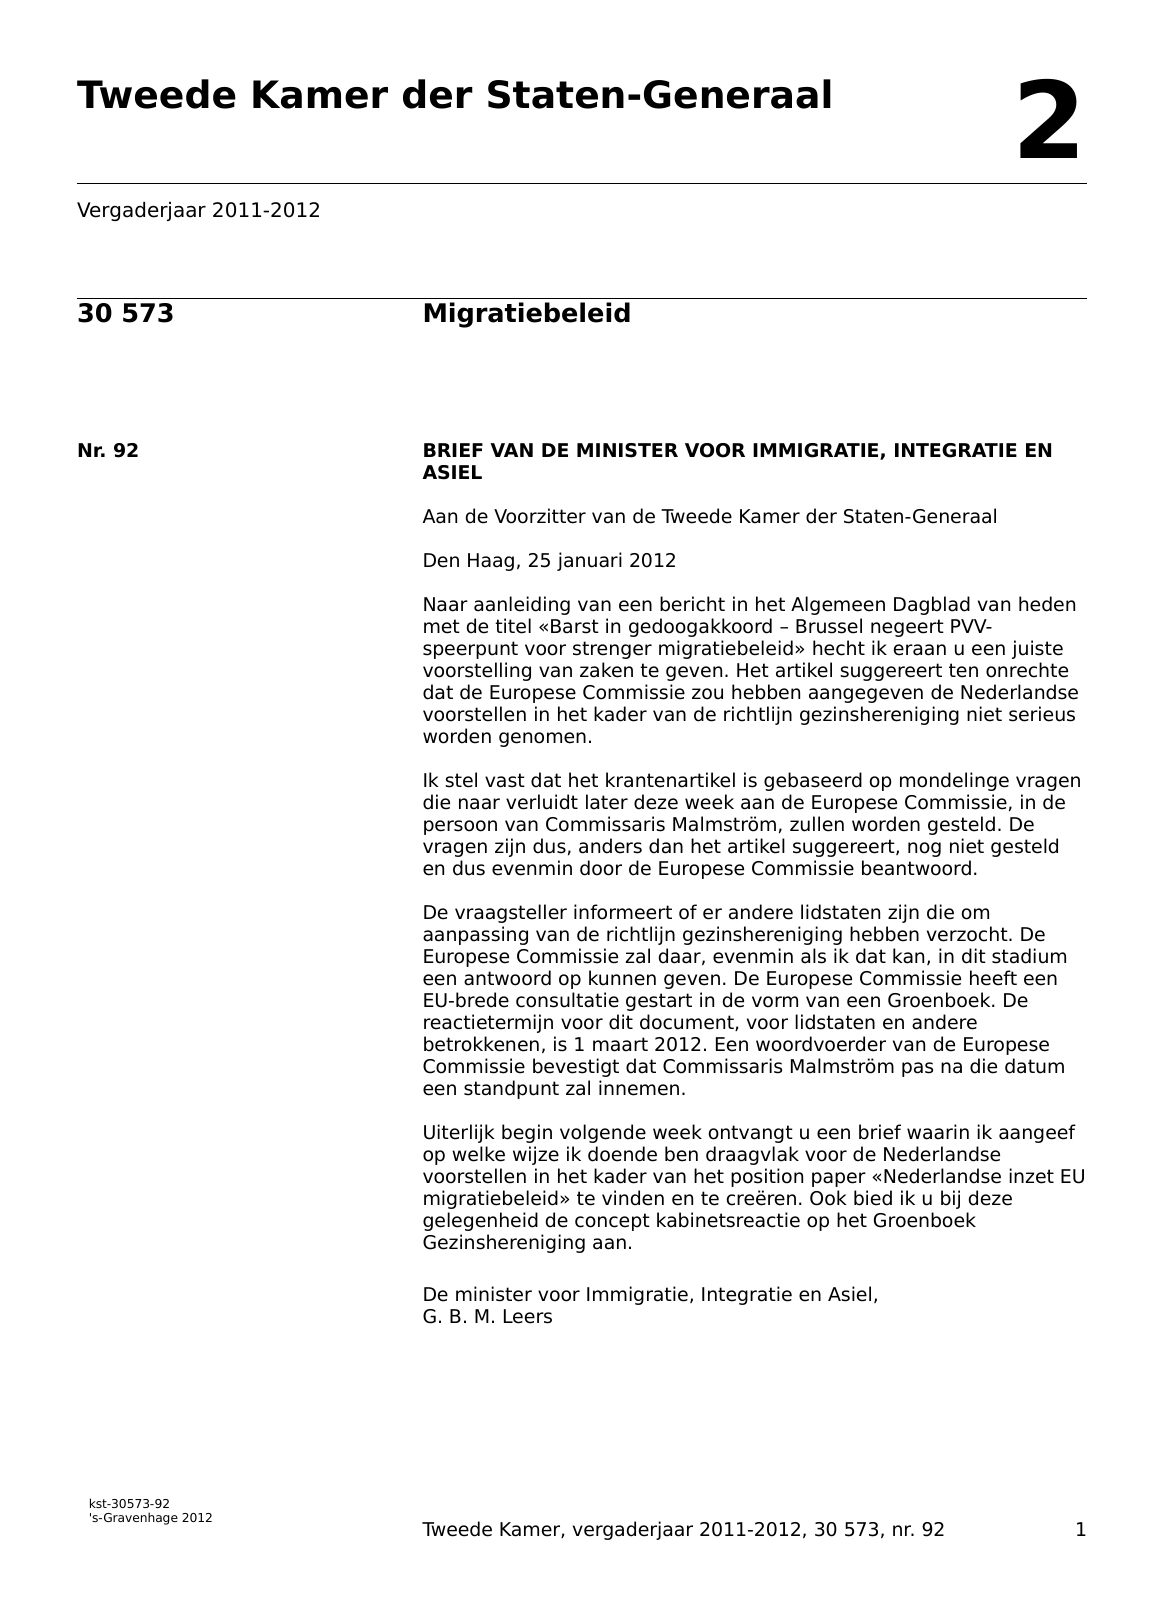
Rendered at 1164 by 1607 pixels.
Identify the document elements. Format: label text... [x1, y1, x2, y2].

text De minister voor Immigratie, Integratie en Asiel, G. B. M. Leers [422, 1284, 1087, 1328]
text kst-30573-92 [88, 1497, 323, 1511]
text Ik stel vast dat het krantenartikel is gebaseerd op mondelinge vragen die naar verluidt later deze week aan de Europese Commissie, in de persoon van Commissaris Malmström, zullen worden gesteld. De vragen zijn dus, anders dan het artikel suggereert, nog niet gesteld en dus evenmin door de Europese Commissie beantwoord. [422, 770, 1087, 880]
text 's-Gravenhage 2012 [88, 1511, 323, 1525]
text Den Haag, 25 januari 2012 [422, 550, 1087, 572]
subtitle Nr. 92 BRIEF VAN DE MINISTER VOOR IMMIGRATIE, INTEGRATIE EN ASIEL [77, 440, 1087, 484]
text De vraagsteller informeert of er andere lidstaten zijn die om aanpassing van de richtlijn gezinshereniging hebben verzocht. De Europese Commissie zal daar, evenmin als ik dat kan, in dit stadium een antwoord op kunnen geven. De Europese Commissie heeft een EU-brede consultatie gestart in de vorm van een Groenboek. De reactietermijn voor dit document, voor lidstaten en andere betrokkenen, is 1 maart 2012. Een woordvoerder van de Europese Commissie bevestigt dat Commissaris Malmström pas na die datum een standpunt zal innemen. [422, 902, 1087, 1100]
subtitle 30 573 Migratiebeleid [77, 299, 1087, 329]
table_header 2 [886, 59, 1087, 183]
table_header Tweede Kamer der Staten-Generaal [77, 59, 886, 183]
text Uiterlijk begin volgende week ontvangt u een brief waarin ik aangeef op welke wijze ik doende ben draagvlak voor de Nederlandse voorstellen in het kader van het position paper «Nederlandse inzet EU migratiebeleid» te vinden en te creëren. Ook bied ik u bij deze gelegenheid de concept kabinetsreactie op het Groenboek Gezinshereniging aan. [422, 1122, 1087, 1254]
text Aan de Voorzitter van de Tweede Kamer der Staten-Generaal [422, 506, 1087, 528]
text Naar aanleiding van een bericht in het Algemeen Dagblad van heden met de titel «Barst in gedoogakkoord – Brussel negeert PVV-speerpunt voor strenger migratiebeleid» hecht ik eraan u een juiste voorstelling van zaken te geven. Het artikel suggereert ten onrechte dat de Europese Commissie zou hebben aangegeven de Nederlandse voorstellen in het kader van de richtlijn gezinshereniging niet serieus worden genomen. [422, 594, 1087, 748]
table_cell Vergaderjaar 2011-2012 [77, 184, 1087, 298]
